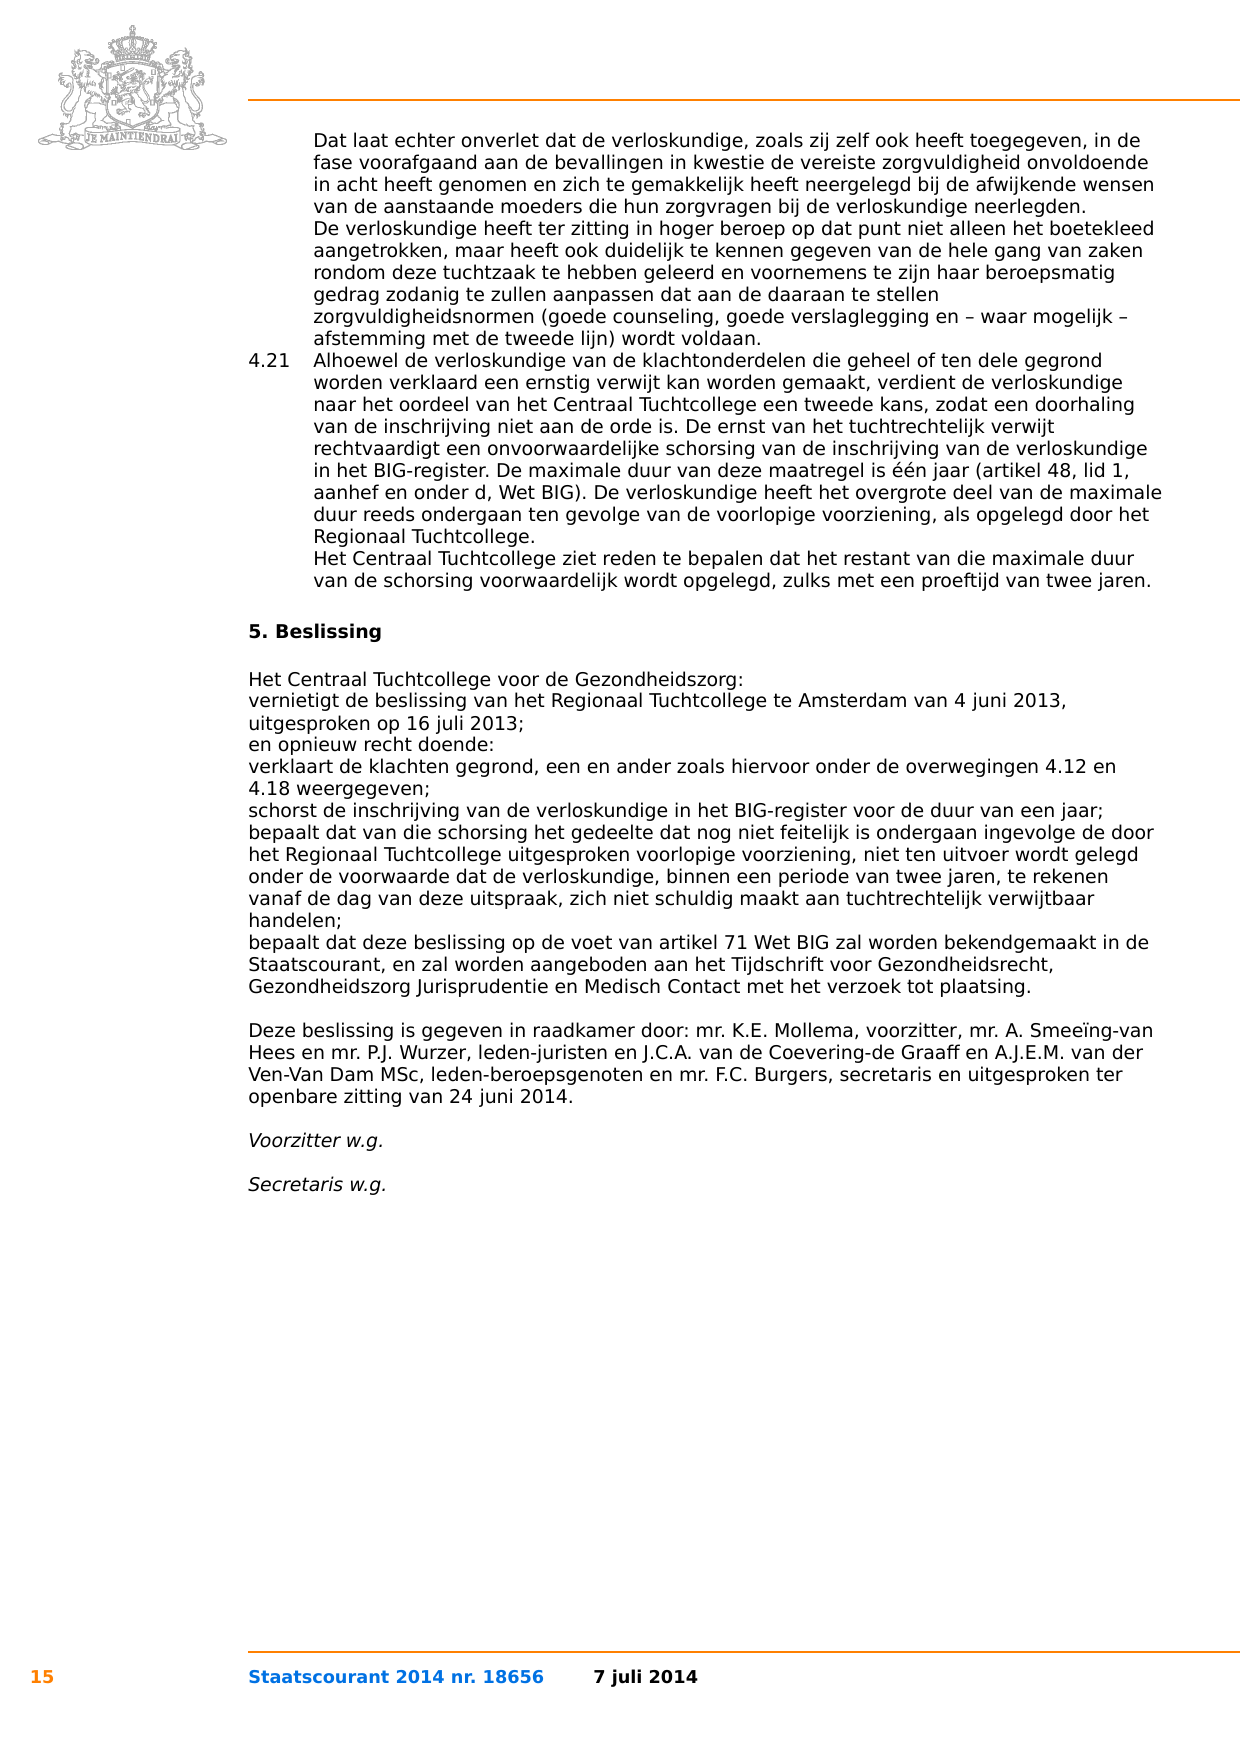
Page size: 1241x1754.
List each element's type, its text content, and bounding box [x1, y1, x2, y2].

text De verloskundige heeft ter zitting in hoger beroep op dat punt niet alleen het boetekleed aangetrokken, maar heeft ook duidelijk te kennen gegeven van de hele gang van zaken rondom deze tuchtzaak te hebben geleerd en voornemens te zijn haar beroepsmatig gedrag zodanig te zullen aanpassen dat aan de daaraan te stellen zorgvuldigheidsnormen (goede counseling, goede verslaglegging en – waar mogelijk – afstemming met de tweede lijn) wordt voldaan. [313, 218, 1163, 350]
subtitle 5. Beslissing [248, 621, 1163, 643]
text schorst de inschrijving van de verloskundige in het BIG-register voor de duur van een jaar; [248, 800, 1163, 822]
text en opnieuw recht doende: [248, 734, 1163, 756]
picture [38, 25, 227, 150]
text Deze beslissing is gegeven in raadkamer door: mr. K.E. Mollema, voorzitter, mr. A. Smeeïng-van Hees en mr. P.J. Wurzer, leden-juristen en J.C.A. van de Coevering-de Graaff en A.J.E.M. van der Ven-Van Dam MSc, leden-beroepsgenoten en mr. F.C. Burgers, secretaris en uitgesproken ter openbare zitting van 24 juni 2014. [248, 1020, 1163, 1108]
text Voorzitter w.g. [248, 1130, 1163, 1152]
text vernietigt de beslissing van het Regionaal Tuchtcollege te Amsterdam van 4 juni 2013, uitgesproken op 16 juli 2013; [248, 690, 1163, 734]
text bepaalt dat deze beslissing op de voet van artikel 71 Wet BIG zal worden bekendgemaakt in de Staatscourant, en zal worden aangeboden aan het Tijdschrift voor Gezondheidsrecht, Gezondheidszorg Jurisprudentie en Medisch Contact met het verzoek tot plaatsing. [248, 932, 1163, 998]
text Het Centraal Tuchtcollege voor de Gezondheidszorg: [248, 668, 1163, 690]
text Dat laat echter onverlet dat de verloskundige, zoals zij zelf ook heeft toegegeven, in de fase voorafgaand aan de bevallingen in kwestie de vereiste zorgvuldigheid onvoldoende in acht heeft genomen en zich te gemakkelijk heeft neergelegd bij de afwijkende wensen van de aanstaande moeders die hun zorgvragen bij de verloskundige neerlegden. [313, 130, 1163, 218]
text Secretaris w.g. [248, 1174, 1163, 1196]
text verklaart de klachten gegrond, een en ander zoals hiervoor onder de overwegingen 4.12 en 4.18 weergegeven; [248, 756, 1163, 800]
text bepaalt dat van die schorsing het gedeelte dat nog niet feitelijk is ondergaan ingevolge de door het Regionaal Tuchtcollege uitgesproken voorlopige voorziening, niet ten uitvoer wordt gelegd onder de voorwaarde dat de verloskundige, binnen een periode van twee jaren, te rekenen vanaf de dag van deze uitspraak, zich niet schuldig maakt aan tuchtrechtelijk verwijtbaar handelen; [248, 822, 1163, 932]
text 4.21 Alhoewel de verloskundige van de klachtonderdelen die geheel of ten dele gegrond worden verklaard een ernstig verwijt kan worden gemaakt, verdient de verloskundige naar het oordeel van het Centraal Tuchtcollege een tweede kans, zodat een doorhaling van de inschrijving niet aan de orde is. De ernst van het tuchtrechtelijk verwijt rechtvaardigt een onvoorwaardelijke schorsing van de inschrijving van de verloskundige in het BIG-register. De maximale duur van deze maatregel is één jaar (artikel 48, lid 1, aanhef en onder d, Wet BIG). De verloskundige heeft het overgrote deel van de maximale duur reeds ondergaan ten gevolge van de voorlopige voorziening, als opgelegd door het Regionaal Tuchtcollege. [248, 350, 1163, 547]
text Het Centraal Tuchtcollege ziet reden te bepalen dat het restant van die maximale duur van de schorsing voorwaardelijk wordt opgelegd, zulks met een proeftijd van twee jaren. [313, 547, 1163, 591]
